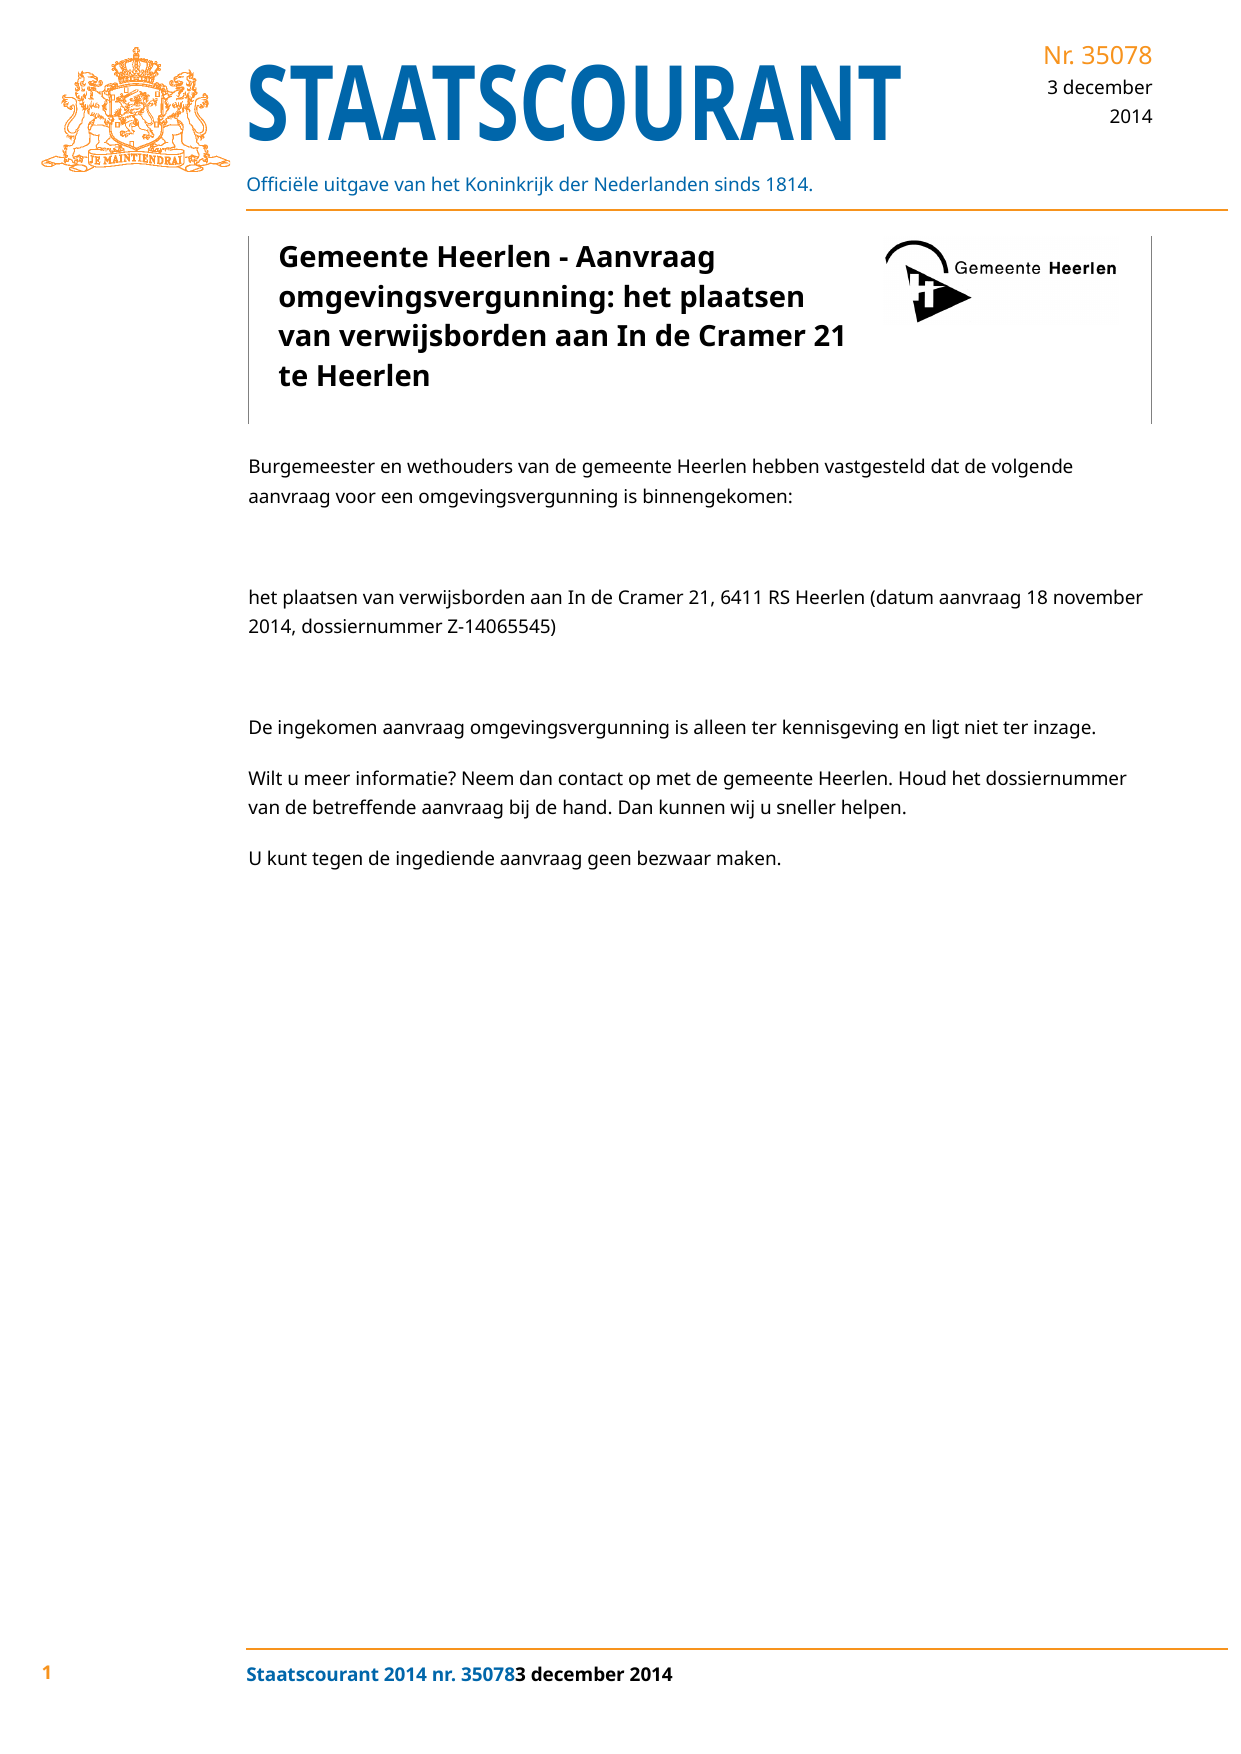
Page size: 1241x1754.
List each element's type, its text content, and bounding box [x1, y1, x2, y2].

text U kunt tegen de ingediende aanvraag geen bezwaar maken. [248, 845, 1152, 871]
table_header Gemeente Heerlen - Aanvraag omgevingsvergunning: het plaatsen van verwijsborden aan In de Cramer 21 te Heerlen [249, 236, 850, 424]
table_header [850, 236, 1151, 424]
picture [882, 236, 1119, 325]
text De ingekomen aanvraag omgevingsvergunning is alleen ter kennisgeving en ligt niet ter inzage. [248, 714, 1152, 740]
text Wilt u meer informatie? Neem dan contact op met de gemeente Heerlen. Houd het dossiernummer van de betreffende aanvraag bij de hand. Dan kunnen wij u sneller helpen. [248, 765, 1152, 820]
text Burgemeester en wethouders van de gemeente Heerlen hebben vastgesteld dat de volgende aanvraag voor een omgevingsvergunning is binnengekomen: [248, 454, 1152, 509]
picture [41, 47, 231, 172]
text het plaatsen van verwijsborden aan In de Cramer 21, 6411 RS Heerlen (datum aanvraag 18 november 2014, dossiernummer Z-14065545) [248, 584, 1152, 639]
